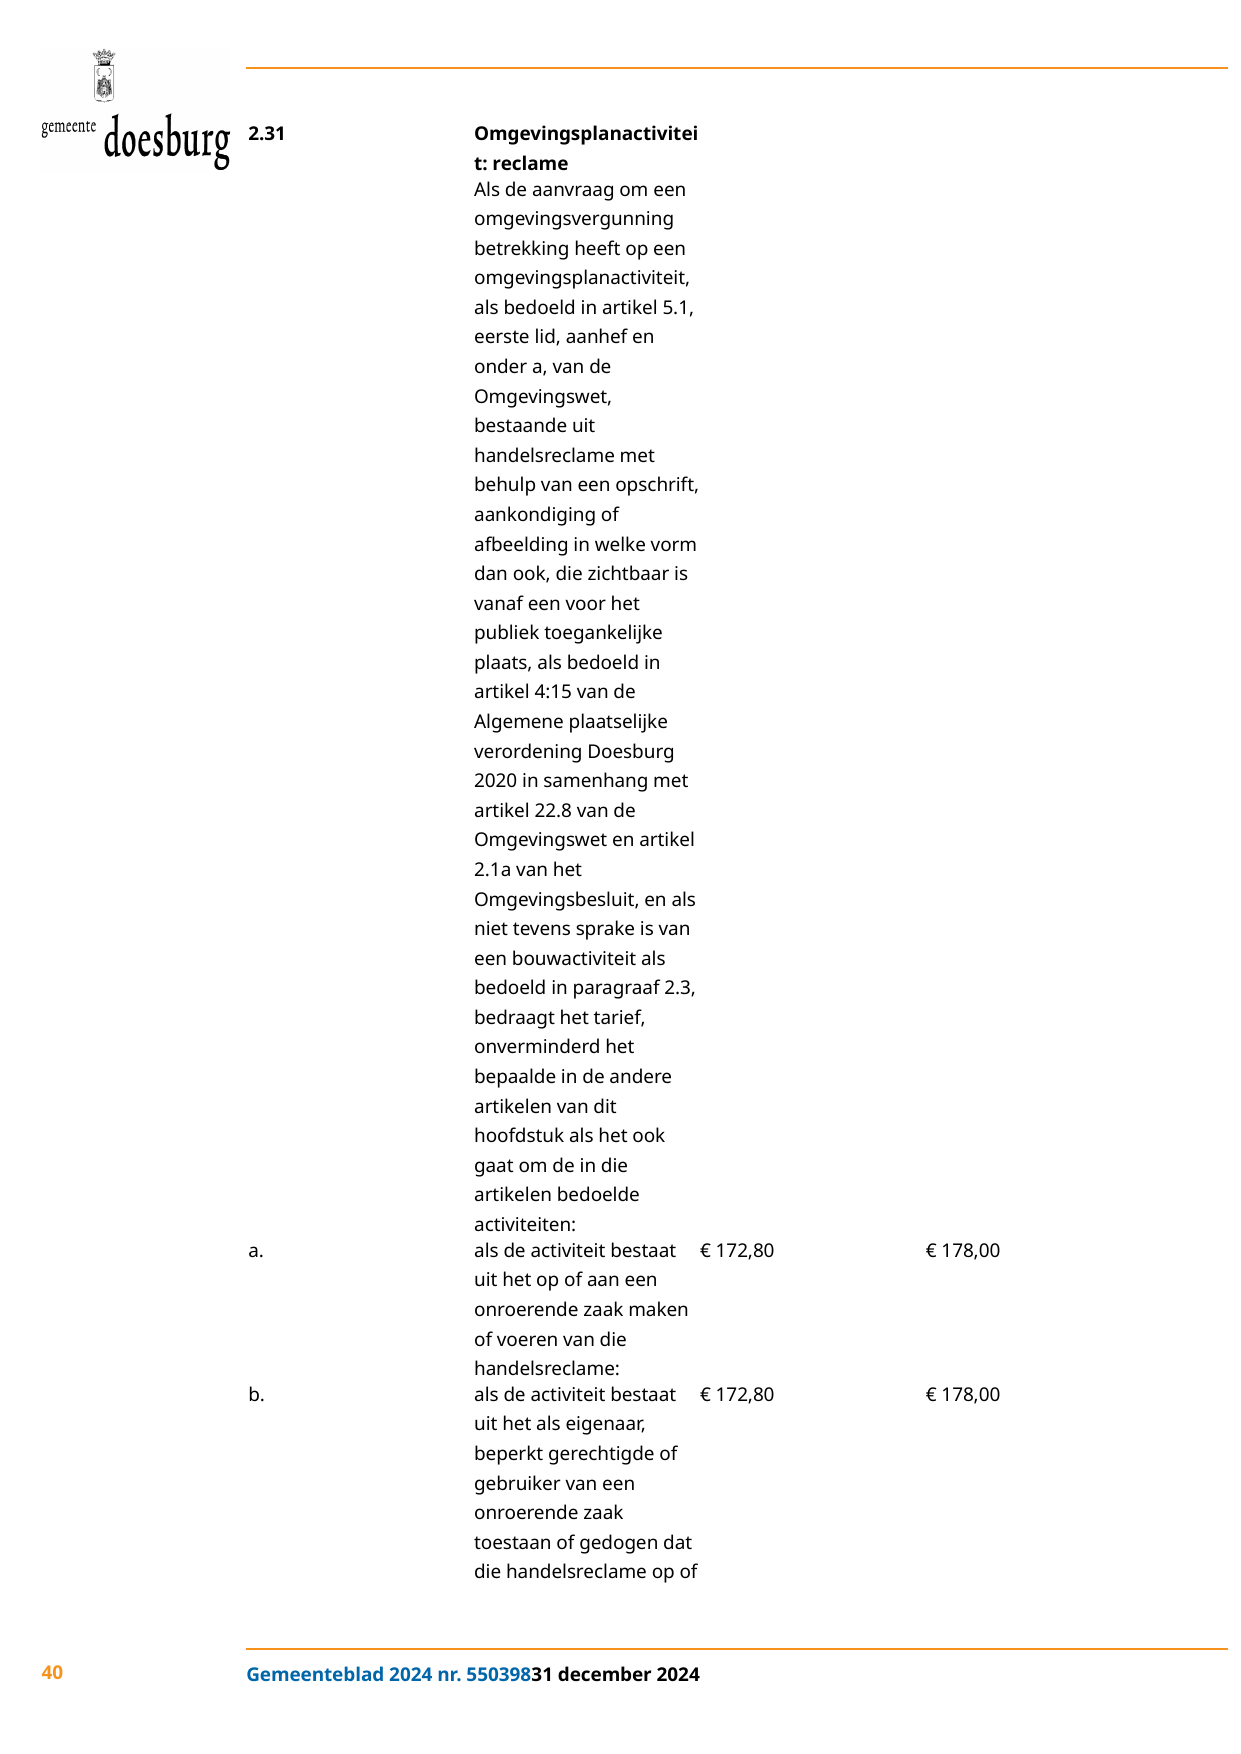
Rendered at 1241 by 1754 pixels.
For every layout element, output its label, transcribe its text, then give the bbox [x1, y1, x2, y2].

table_cell a. [248, 1237, 474, 1381]
table_cell € 172,80 [700, 1237, 926, 1381]
table_cell als de activiteit bestaat uit het op of aan een onroerende zaak maken of voeren van die handelsreclame: [474, 1237, 700, 1381]
table_cell € 178,00 [926, 1237, 1152, 1381]
table_cell [926, 95, 1152, 121]
table_cell b. [248, 1381, 474, 1584]
picture [41, 47, 231, 172]
table_cell [700, 121, 926, 176]
table_cell [700, 95, 926, 121]
table_cell [700, 176, 926, 1237]
table_cell 2.31 [248, 121, 474, 176]
table_cell € 178,00 [926, 1381, 1152, 1584]
table_cell als de activiteit bestaat uit het als eigenaar, beperkt gerechtigde of gebruiker van een onroerende zaak toestaan of gedogen dat die handelsreclame op of [474, 1381, 700, 1584]
table_cell [926, 176, 1152, 1237]
table_cell € 172,80 [700, 1381, 926, 1584]
table_cell [926, 121, 1152, 176]
table_cell [248, 176, 474, 1237]
table_cell [248, 95, 474, 121]
table_cell Omgevingsplanactiviteit: reclame [474, 121, 700, 176]
table_cell Als de aanvraag om een omgevingsvergunning betrekking heeft op een omgevingsplanactiviteit, als bedoeld in artikel 5.1, eerste lid, aanhef en onder a, van de Omgevingswet, bestaande uit handelsreclame met behulp van een opschrift, aankondiging of afbeelding in welke vorm dan ook, die zichtbaar is vanaf een voor het publiek toegankelijke plaats, als bedoeld in artikel 4:15 van de Algemene plaatselijke verordening Doesburg 2020 in samenhang met artikel 22.8 van de Omgevingswet en artikel 2.1a van het Omgevingsbesluit, en als niet tevens sprake is van een bouwactiviteit als bedoeld in paragraaf 2.3, bedraagt het tarief, onverminderd het bepaalde in de andere artikelen van dit hoofdstuk als het ook gaat om de in die artikelen bedoelde activiteiten: [474, 176, 700, 1237]
table_cell [474, 95, 700, 121]
